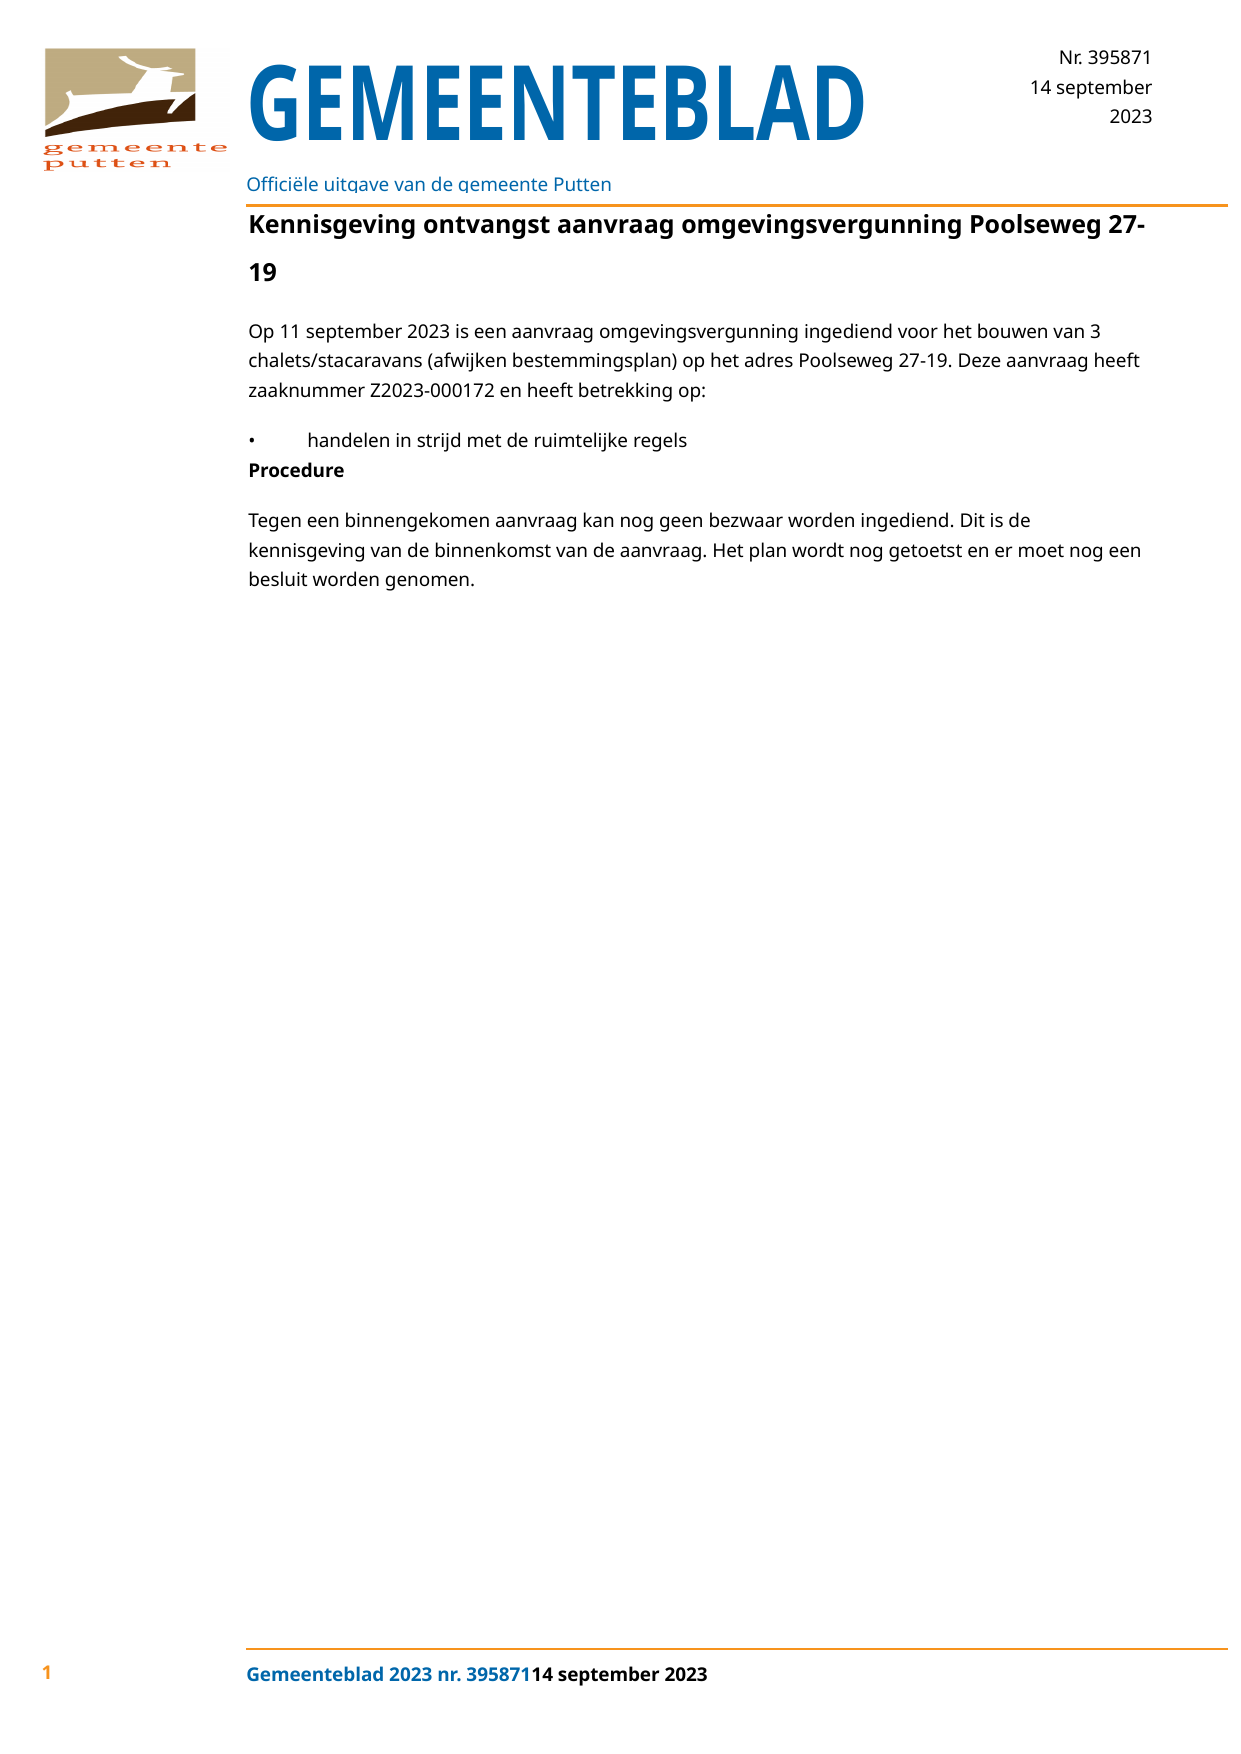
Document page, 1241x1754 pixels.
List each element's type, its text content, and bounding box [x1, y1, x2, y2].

text Tegen een binnengekomen aanvraag kan nog geen bezwaar worden ingediend. Dit is de kennisgeving van de binnenkomst van de aanvraag. Het plan wordt nog getoetst en er moet nog een besluit worden genomen. [248, 507, 1152, 592]
picture [41, 47, 231, 172]
text Op 11 september 2023 is een aanvraag omgevingsvergunning ingediend voor het bouwen van 3 chalets/stacaravans (afwijken bestemmingsplan) op het adres Poolseweg 27-19. Deze aanvraag heeft zaaknummer Z2023-000172 en heeft betrekking op: [248, 318, 1152, 403]
list handelen in strijd met de ruimtelijke regels [248, 427, 1152, 453]
text Kennisgeving ontvangst aanvraag omgevingsvergunning Poolseweg 27-19 [248, 207, 1152, 288]
text Procedure [248, 457, 1152, 483]
